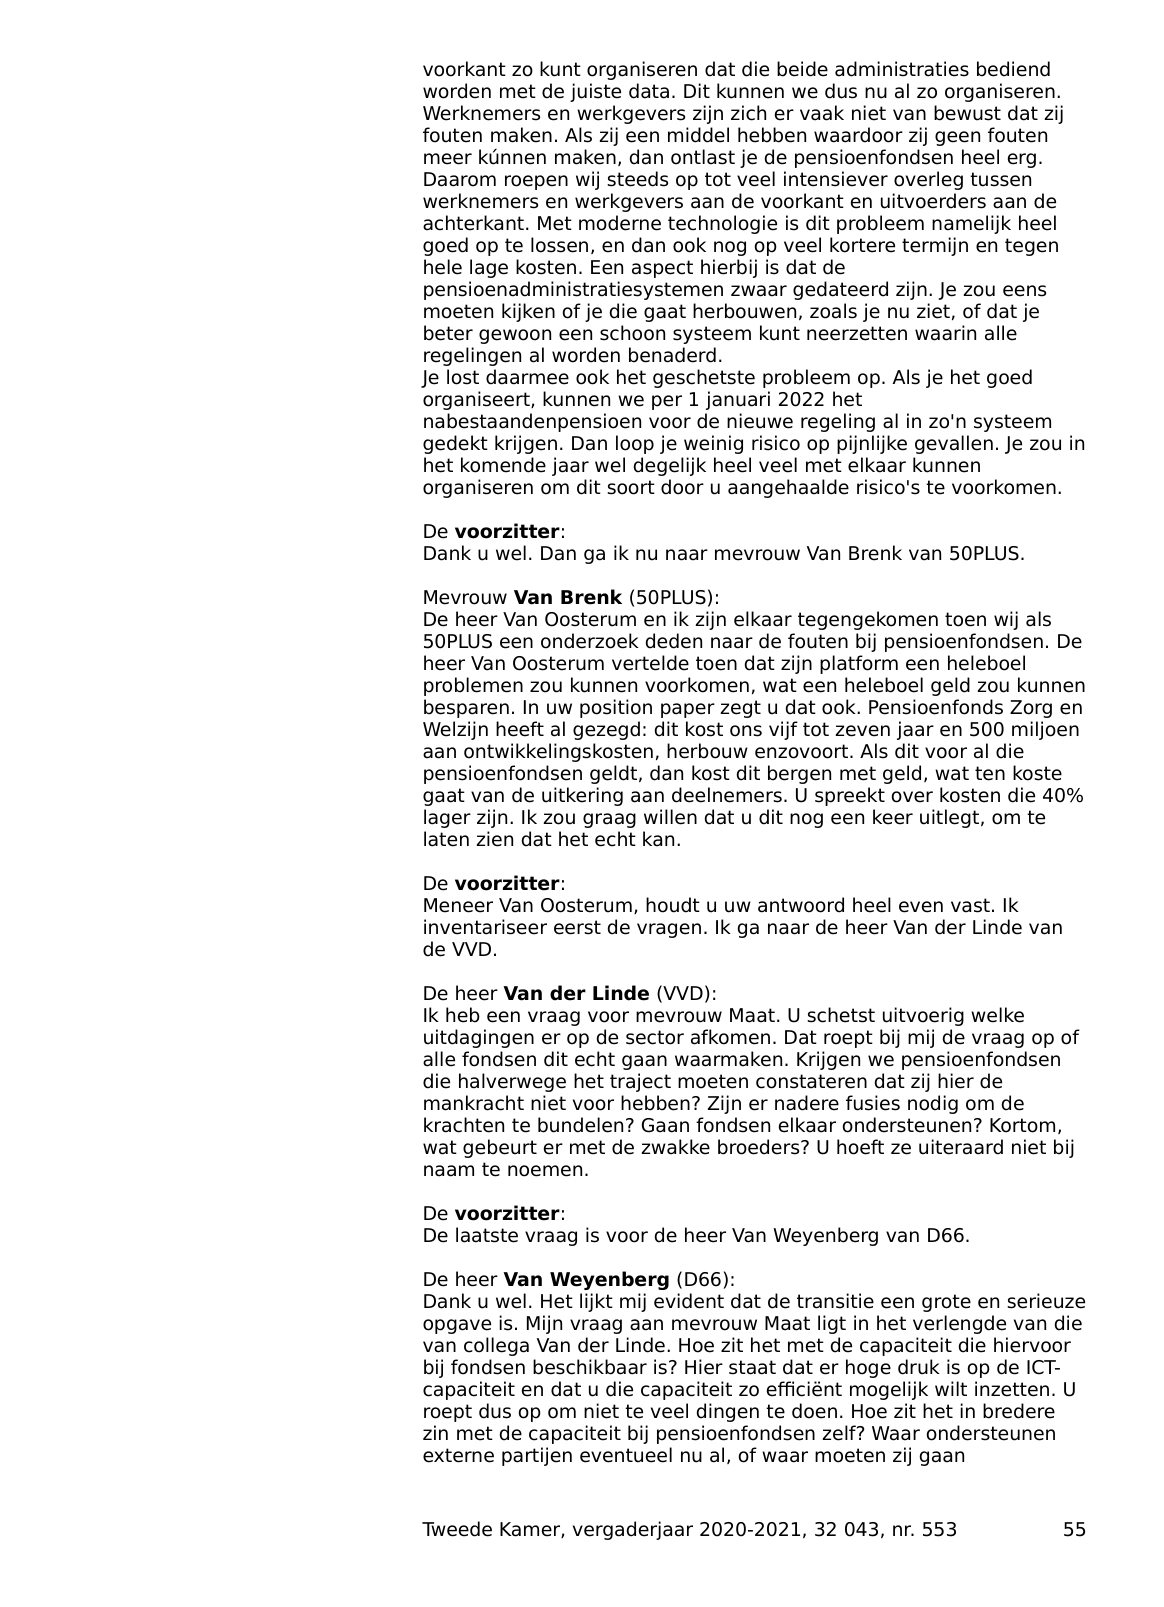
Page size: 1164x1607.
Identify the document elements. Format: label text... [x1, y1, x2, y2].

text De heer Van Weyenberg (D66): [422, 1269, 1087, 1291]
text Je lost daarmee ook het geschetste probleem op. Als je het goed organiseert, kunnen we per 1 januari 2022 het nabestaandenpensioen voor de nieuwe regeling al in zo'n systeem gedekt krijgen. Dan loop je weinig risico op pijnlijke gevallen. Je zou in het komende jaar wel degelijk heel veel met elkaar kunnen organiseren om dit soort door u aangehaalde risico's te voorkomen. [422, 367, 1087, 499]
text De voorzitter: [422, 873, 1087, 895]
text Meneer Van Oosterum, houdt u uw antwoord heel even vast. Ik inventariseer eerst de vragen. Ik ga naar de heer Van der Linde van de VVD. [422, 895, 1087, 961]
text Ik heb een vraag voor mevrouw Maat. U schetst uitvoerig welke uitdagingen er op de sector afkomen. Dat roept bij mij de vraag op of alle fondsen dit echt gaan waarmaken. Krijgen we pensioenfondsen die halverwege het traject moeten constateren dat zij hier de mankracht niet voor hebben? Zijn er nadere fusies nodig om de krachten te bundelen? Gaan fondsen elkaar ondersteunen? Kortom, wat gebeurt er met de zwakke broeders? U hoeft ze uiteraard niet bij naam te noemen. [422, 1005, 1087, 1181]
text De heer Van Oosterum en ik zijn elkaar tegengekomen toen wij als 50PLUS een onderzoek deden naar de fouten bij pensioenfondsen. De heer Van Oosterum vertelde toen dat zijn platform een heleboel problemen zou kunnen voorkomen, wat een heleboel geld zou kunnen besparen. In uw position paper zegt u dat ook. Pensioenfonds Zorg en Welzijn heeft al gezegd: dit kost ons vijf tot zeven jaar en 500 miljoen aan ontwikkelingskosten, herbouw enzovoort. Als dit voor al die pensioenfondsen geldt, dan kost dit bergen met geld, wat ten koste gaat van de uitkering aan deelnemers. U spreekt over kosten die 40% lager zijn. Ik zou graag willen dat u dit nog een keer uitlegt, om te laten zien dat het echt kan. [422, 609, 1087, 851]
text Mevrouw Van Brenk (50PLUS): [422, 587, 1087, 609]
text voorkant zo kunt organiseren dat die beide administraties bediend worden met de juiste data. Dit kunnen we dus nu al zo organiseren. Werknemers en werkgevers zijn zich er vaak niet van bewust dat zij fouten maken. Als zij een middel hebben waardoor zij geen fouten meer kúnnen maken, dan ontlast je de pensioenfondsen heel erg. [422, 59, 1087, 169]
text De voorzitter: [422, 1203, 1087, 1225]
text Dank u wel. Dan ga ik nu naar mevrouw Van Brenk van 50PLUS. [422, 543, 1087, 565]
text De voorzitter: [422, 521, 1087, 543]
text De laatste vraag is voor de heer Van Weyenberg van D66. [422, 1225, 1087, 1247]
text De heer Van der Linde (VVD): [422, 983, 1087, 1005]
text Dank u wel. Het lijkt mij evident dat de transitie een grote en serieuze opgave is. Mijn vraag aan mevrouw Maat ligt in het verlengde van die van collega Van der Linde. Hoe zit het met de capaciteit die hiervoor bij fondsen beschikbaar is? Hier staat dat er hoge druk is op de ICT-capaciteit en dat u die capaciteit zo efficiënt mogelijk wilt inzetten. U roept dus op om niet te veel dingen te doen. Hoe zit het in bredere zin met de capaciteit bij pensioenfondsen zelf? Waar ondersteunen externe partijen eventueel nu al, of waar moeten zij gaan [422, 1291, 1087, 1467]
text Daarom roepen wij steeds op tot veel intensiever overleg tussen werknemers en werkgevers aan de voorkant en uitvoerders aan de achterkant. Met moderne technologie is dit probleem namelijk heel goed op te lossen, en dan ook nog op veel kortere termijn en tegen hele lage kosten. Een aspect hierbij is dat de pensioenadministratiesystemen zwaar gedateerd zijn. Je zou eens moeten kijken of je die gaat herbouwen, zoals je nu ziet, of dat je beter gewoon een schoon systeem kunt neerzetten waarin alle regelingen al worden benaderd. [422, 169, 1087, 367]
